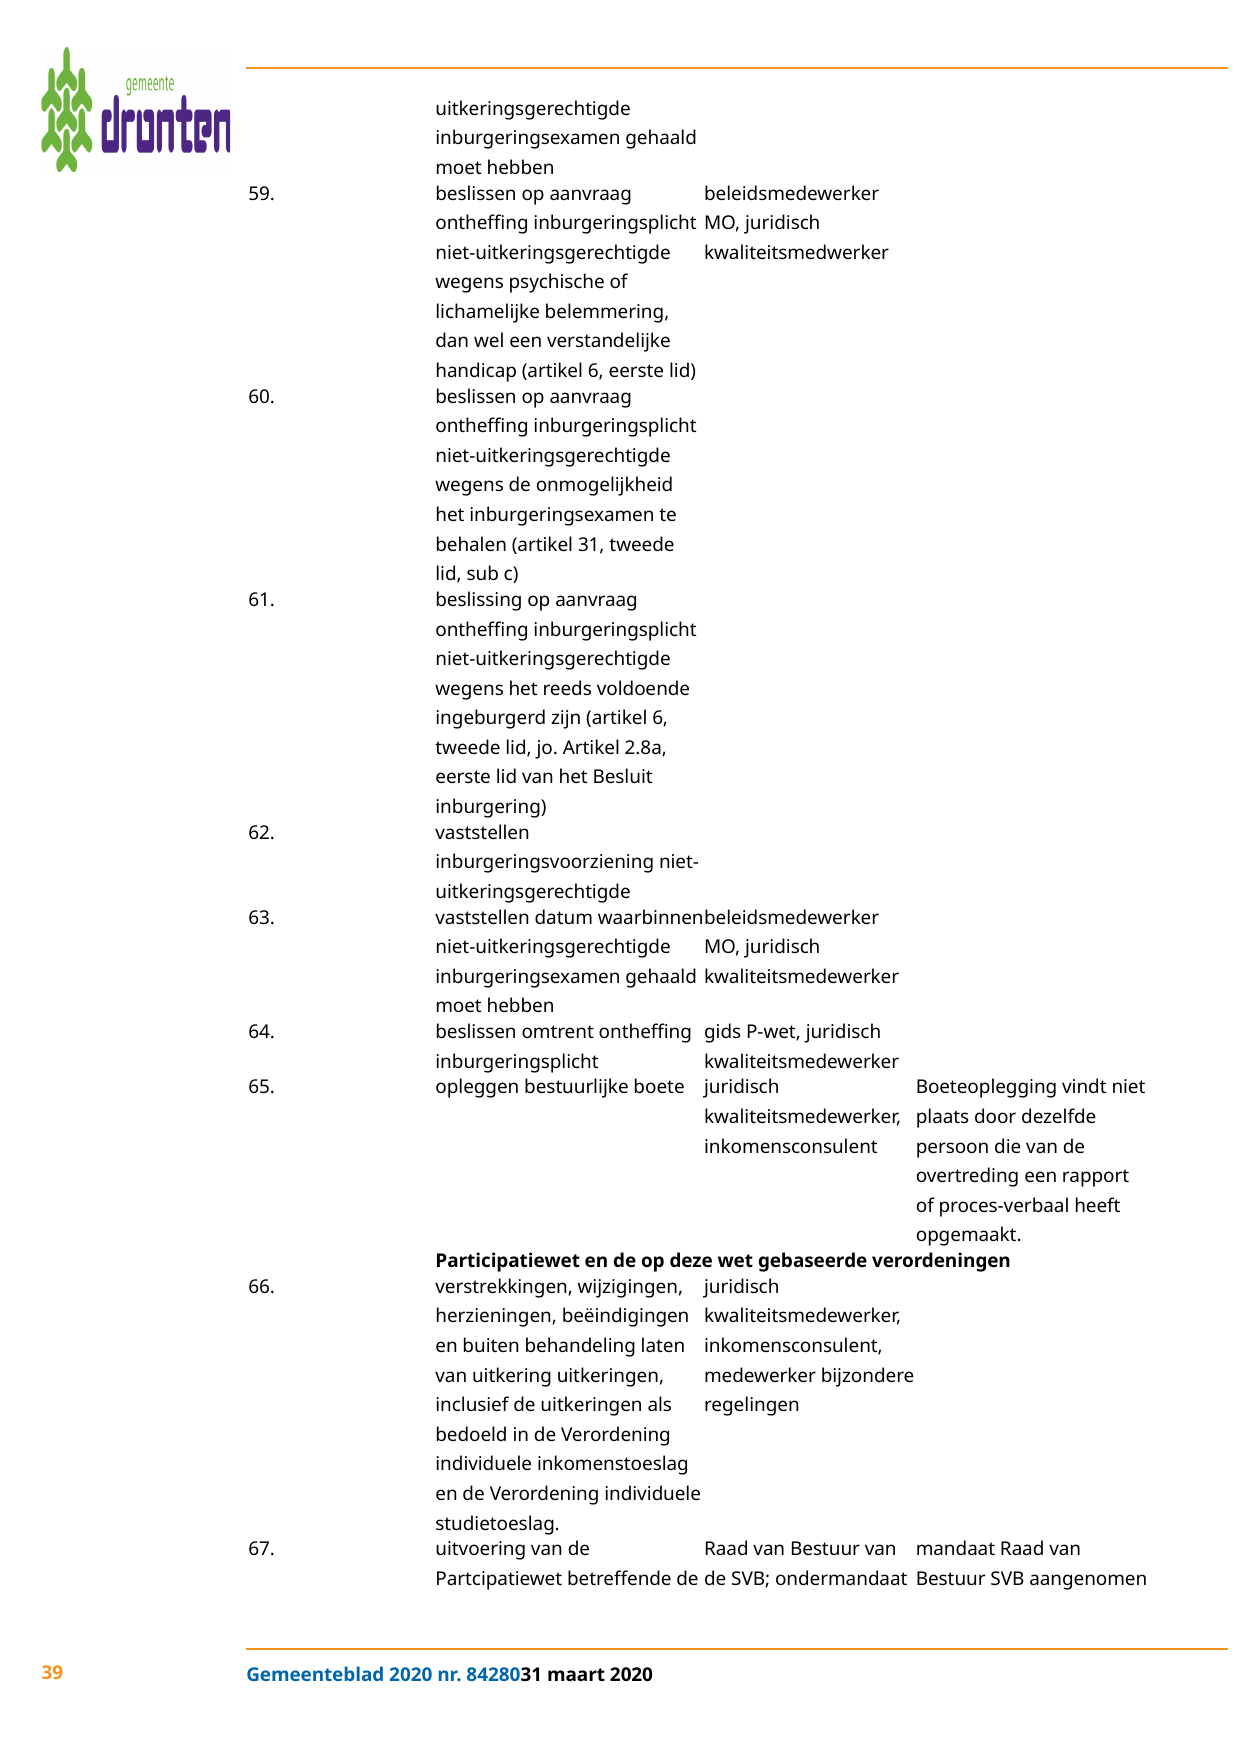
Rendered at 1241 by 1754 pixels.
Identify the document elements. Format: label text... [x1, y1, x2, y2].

table_cell juridisch kwaliteitsmedewerker, inkomensconsulent, medewerker bijzondere regelingen [704, 1273, 916, 1535]
table_cell vaststellen inburgeringsvoorziening niet-uitkeringsgerechtigde [435, 819, 704, 904]
table_cell [916, 1273, 1152, 1535]
table_cell uitvoering van de Partcipatiewet betreffende de [435, 1535, 704, 1591]
picture [41, 47, 231, 172]
table_cell beslissing op aanvraag ontheffing inburgeringsplicht niet-uitkeringsgerechtigde wegens het reeds voldoende ingeburgerd zijn (artikel 6, tweede lid, jo. Artikel 2.8a, eerste lid van het Besluit inburgering) [435, 586, 704, 819]
table_cell Participatiewet en de op deze wet gebaseerde verordeningen [435, 1247, 1152, 1273]
table_cell [916, 95, 1152, 180]
table_cell 59. [248, 180, 435, 383]
table_cell 65. [248, 1074, 435, 1247]
table_cell [248, 95, 435, 180]
table_cell beslissen omtrent ontheffing inburgeringsplicht [435, 1018, 704, 1074]
table_cell 66. [248, 1273, 435, 1535]
table_cell 63. [248, 904, 435, 1018]
table_cell [916, 1018, 1152, 1074]
table_cell 67. [248, 1535, 435, 1591]
table_cell vaststellen datum waarbinnen niet-uitkeringsgerechtigde inburgeringsexamen gehaald moet hebben [435, 904, 704, 1018]
table_cell [248, 1247, 435, 1273]
table_cell Boeteoplegging vindt niet plaats door dezelfde persoon die van de overtreding een rapport of proces-verbaal heeft opgemaakt. [916, 1074, 1152, 1247]
table_cell mandaat Raad van Bestuur SVB aangenomen [916, 1535, 1152, 1591]
table_cell verstrekkingen, wijzigingen, herzieningen, beëindigingen en buiten behandeling laten van uitkering uitkeringen, inclusief de uitkeringen als bedoeld in de Verordening individuele inkomenstoeslag en de Verordening individuele studietoeslag. [435, 1273, 704, 1535]
table_cell gids P-wet, juridisch kwaliteitsmedewerker [704, 1018, 916, 1074]
table_cell uitkeringsgerechtigde inburgeringsexamen gehaald moet hebben [435, 95, 704, 180]
table_cell opleggen bestuurlijke boete [435, 1074, 704, 1247]
table_cell 61. [248, 586, 435, 819]
table_cell beleidsmedewerker MO, juridisch kwaliteitsmedwerker [704, 180, 916, 904]
table_cell [916, 904, 1152, 1018]
table_cell 64. [248, 1018, 435, 1074]
table_cell 62. [248, 819, 435, 904]
table_cell beleidsmedewerker MO, juridisch kwaliteitsmedewerker [704, 904, 916, 1018]
table_cell Raad van Bestuur van de SVB; ondermandaat [704, 1535, 916, 1591]
table_cell [916, 180, 1152, 904]
table_cell beslissen op aanvraag ontheffing inburgeringsplicht niet-uitkeringsgerechtigde wegens psychische of lichamelijke belemmering, dan wel een verstandelijke handicap (artikel 6, eerste lid) [435, 180, 704, 383]
table_cell juridisch kwaliteitsmedewerker, inkomensconsulent [704, 1074, 916, 1247]
table_cell beslissen op aanvraag ontheffing inburgeringsplicht niet-uitkeringsgerechtigde wegens de onmogelijkheid het inburgeringsexamen te behalen (artikel 31, tweede lid, sub c) [435, 383, 704, 586]
table_cell 60. [248, 383, 435, 586]
table_cell [704, 95, 916, 180]
